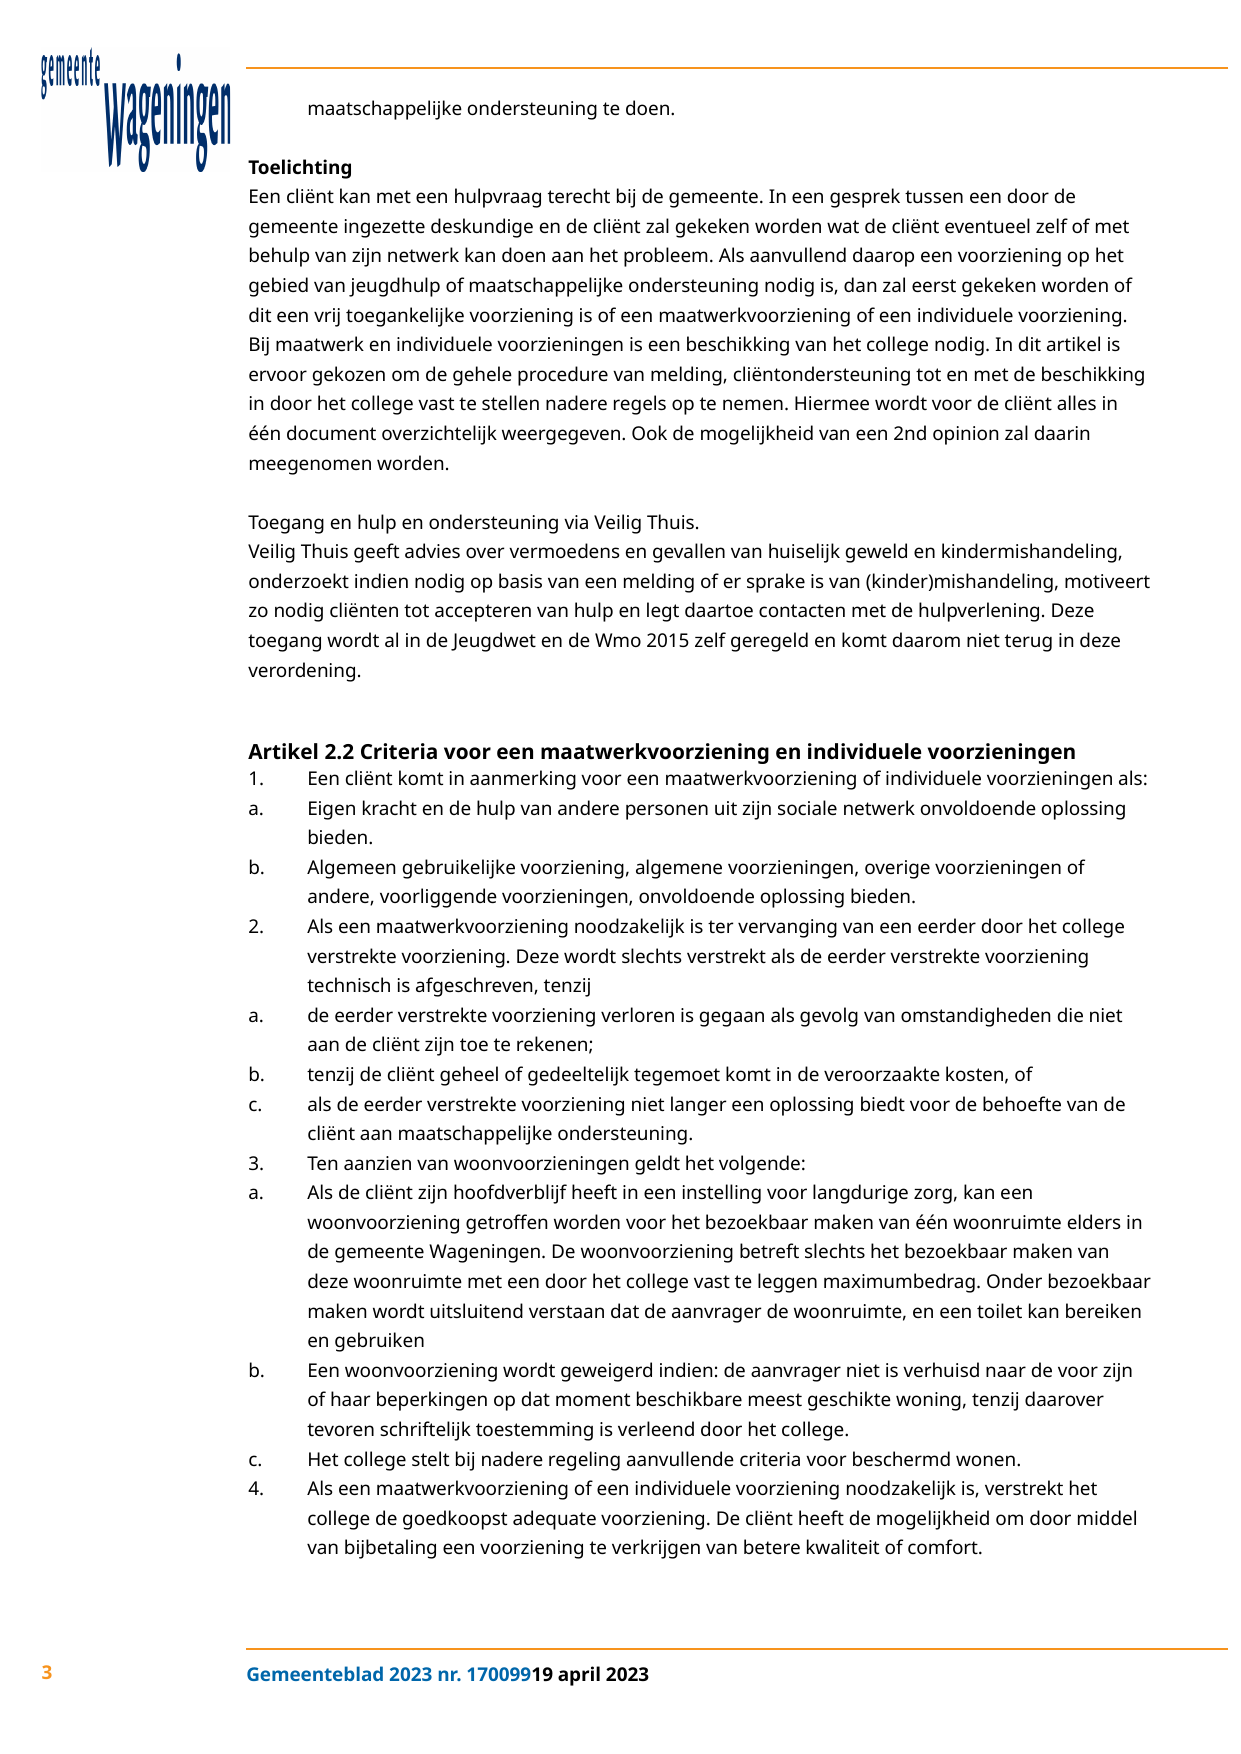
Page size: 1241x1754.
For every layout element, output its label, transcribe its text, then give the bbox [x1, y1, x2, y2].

text Veilig Thuis geeft advies over vermoedens en gevallen van huiselijk geweld en kindermishandeling, onderzoekt indien nodig op basis van een melding of er sprake is van (kinder)mishandeling, motiveert zo nodig cliënten tot accepteren van hulp en legt daartoe contacten met de hulpverlening. Deze toegang wordt al in de Jeugdwet en de Wmo 2015 zelf geregeld en komt daarom niet terug in deze verordening. [248, 538, 1152, 683]
list Ten aanzien van woonvoorzieningen geldt het volgende: [248, 1150, 1152, 1176]
list Algemeen gebruikelijke voorziening, algemene voorzieningen, overige voorzieningen of andere, voorliggende voorzieningen, onvoldoende oplossing bieden. [248, 854, 1152, 909]
list tenzij de cliënt geheel of gedeeltelijk tegemoet komt in de veroorzaakte kosten, of [248, 1061, 1152, 1087]
text Toegang en hulp en ondersteuning via Veilig Thuis. [248, 509, 1152, 535]
list Als een maatwerkvoorziening of een individuele voorziening noodzakelijk is, verstrekt het college de goedkoopst adequate voorziening. De cliënt heeft de mogelijkheid om door middel van bijbetaling een voorziening te verkrijgen van betere kwaliteit of comfort. [248, 1475, 1152, 1560]
list Als de cliënt zijn hoofdverblijf heeft in een instelling voor langdurige zorg, kan een woonvoorziening getroffen worden voor het bezoekbaar maken van één woonruimte elders in de gemeente Wageningen. De woonvoorziening betreft slechts het bezoekbaar maken van deze woonruimte met een door het college vast te leggen maximumbedrag. Onder bezoekbaar maken wordt uitsluitend verstaan dat de aanvrager de woonruimte, en een toilet kan bereiken en gebruiken [248, 1179, 1152, 1353]
list maatschappelijke ondersteuning te doen. [248, 95, 1152, 121]
list Een woonvoorziening wordt geweigerd indien: de aanvrager niet is verhuisd naar de voor zijn of haar beperkingen op dat moment beschikbare meest geschikte woning, tenzij daarover tevoren schriftelijk toestemming is verleend door het college. [248, 1357, 1152, 1442]
list de eerder verstrekte voorziening verloren is gegaan als gevolg van omstandigheden die niet aan de cliënt zijn toe te rekenen; [248, 1002, 1152, 1057]
picture [41, 47, 231, 172]
list Eigen kracht en de hulp van andere personen uit zijn sociale netwerk onvoldoende oplossing bieden. [248, 795, 1152, 850]
text Toelichting [248, 154, 1152, 180]
list Het college stelt bij nadere regeling aanvullende criteria voor beschermd wonen. [248, 1446, 1152, 1471]
text Een cliënt kan met een hulpvraag terecht bij de gemeente. In een gesprek tussen een door de gemeente ingezette deskundige en de cliënt zal gekeken worden wat de cliënt eventueel zelf of met behulp van zijn netwerk kan doen aan het probleem. Als aanvullend daarop een voorziening op het gebied van jeugdhulp of maatschappelijke ondersteuning nodig is, dan zal eerst gekeken worden of dit een vrij toegankelijke voorziening is of een maatwerkvoorziening of een individuele voorziening. Bij maatwerk en individuele voorzieningen is een beschikking van het college nodig. In dit artikel is ervoor gekozen om de gehele procedure van melding, cliëntondersteuning tot en met de beschikking in door het college vast te stellen nadere regels op te nemen. Hiermee wordt voor de cliënt alles in één document overzichtelijk weergegeven. Ook de mogelijkheid van een 2nd opinion zal daarin meegenomen worden. [248, 183, 1152, 476]
text Artikel 2.2 Criteria voor een maatwerkvoorziening en individuele voorzieningen [248, 737, 1152, 765]
list Als een maatwerkvoorziening noodzakelijk is ter vervanging van een eerder door het college verstrekte voorziening. Deze wordt slechts verstrekt als de eerder verstrekte voorziening technisch is afgeschreven, tenzij [248, 913, 1152, 998]
list als de eerder verstrekte voorziening niet langer een oplossing biedt voor de behoefte van de cliënt aan maatschappelijke ondersteuning. [248, 1091, 1152, 1146]
list Een cliënt komt in aanmerking voor een maatwerkvoorziening of individuele voorzieningen als: [248, 765, 1152, 791]
